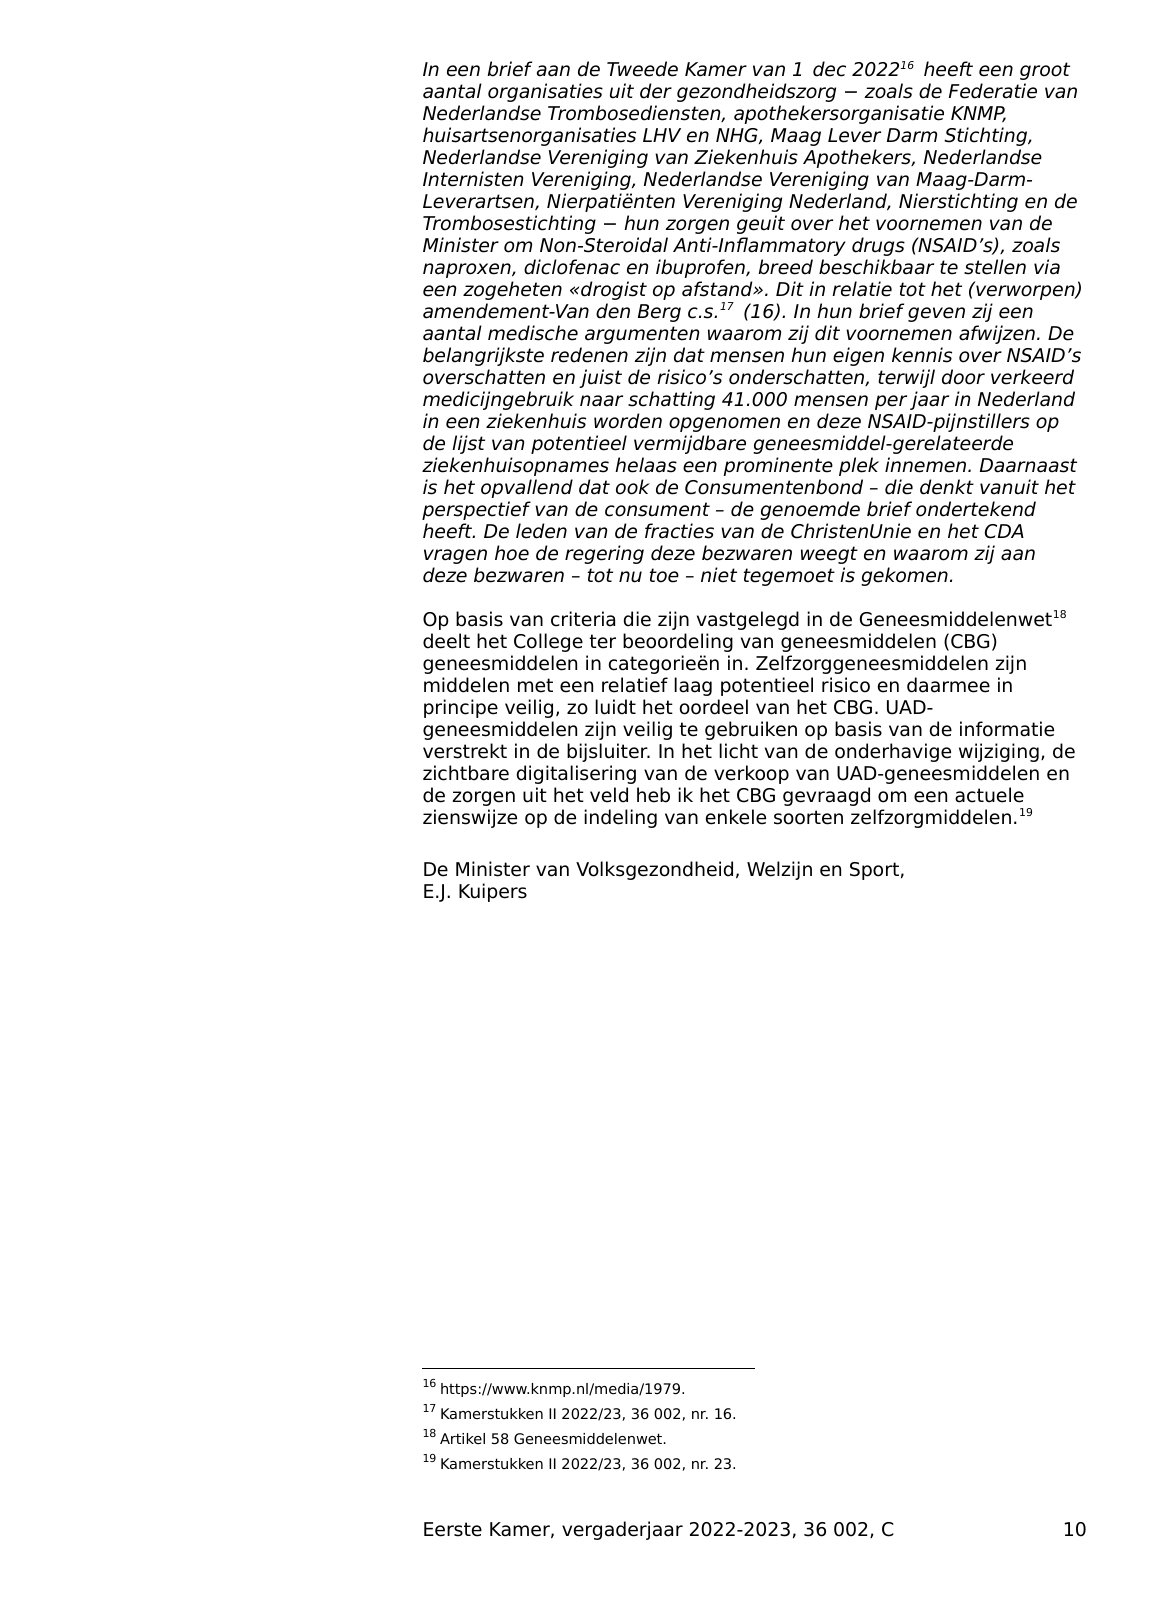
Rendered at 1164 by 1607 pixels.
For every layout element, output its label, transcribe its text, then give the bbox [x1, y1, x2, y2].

text Kamerstukken II 2022/23, 36 002, nr. 16. [422, 1402, 1087, 1424]
text https://www.knmp.nl/media/1979. [422, 1377, 1087, 1399]
text De Minister van Volksgezondheid, Welzijn en Sport, E.J. Kuipers [422, 858, 1087, 902]
text Op basis van criteria die zijn vastgelegd in de Geneesmiddelenwet deelt het College ter beoordeling van geneesmiddelen (CBG) geneesmiddelen in categorieën in. Zelfzorggeneesmiddelen zijn middelen met een relatief laag potentieel risico en daarmee in principe veilig, zo luidt het oordeel van het CBG. UAD-geneesmiddelen zijn veilig te gebruiken op basis van de informatie verstrekt in de bijsluiter. In het licht van de onderhavige wijziging, de zichtbare digitalisering van de verkoop van UAD-geneesmiddelen en de zorgen uit het veld heb ik het CBG gevraagd om een actuele zienswijze op de indeling van enkele soorten zelfzorgmiddelen. [422, 609, 1087, 828]
text In een brief aan de Tweede Kamer van 1 dec 2022 heeft een groot aantal organisaties uit der gezondheidszorg − zoals de Federatie van Nederlandse Trombosediensten, apothekersorganisatie KNMP, huisartsenorganisaties LHV en NHG, Maag Lever Darm Stichting, Nederlandse Vereniging van Ziekenhuis Apothekers, Nederlandse Internisten Vereniging, Nederlandse Vereniging van Maag-Darm-Leverartsen, Nierpatiënten Vereniging Nederland, Nierstichting en de Trombosestichting − hun zorgen geuit over het voornemen van de Minister om Non-Steroidal Anti-Inflammatory drugs (NSAID’s), zoals naproxen, diclofenac en ibuprofen, breed beschikbaar te stellen via een zogeheten «drogist op afstand». Dit in relatie tot het (verworpen) amendement-Van den Berg c.s. (16). In hun brief geven zij een aantal medische argumenten waarom zij dit voornemen afwijzen. De belangrijkste redenen zijn dat mensen hun eigen kennis over NSAID’s overschatten en juist de risico’s onderschatten, terwijl door verkeerd medicijngebruik naar schatting 41.000 mensen per jaar in Nederland in een ziekenhuis worden opgenomen en deze NSAID-pijnstillers op de lijst van potentieel vermijdbare geneesmiddel-gerelateerde ziekenhuisopnames helaas een prominente plek innemen. Daarnaast is het opvallend dat ook de Consumentenbond – die denkt vanuit het perspectief van de consument – de genoemde brief ondertekend heeft. De leden van de fracties van de ChristenUnie en het CDA vragen hoe de regering deze bezwaren weegt en waarom zij aan deze bezwaren – tot nu toe – niet tegemoet is gekomen. [422, 59, 1087, 587]
text Kamerstukken II 2022/23, 36 002, nr. 23. [422, 1452, 1087, 1474]
text Artikel 58 Geneesmiddelenwet. [422, 1427, 1087, 1449]
